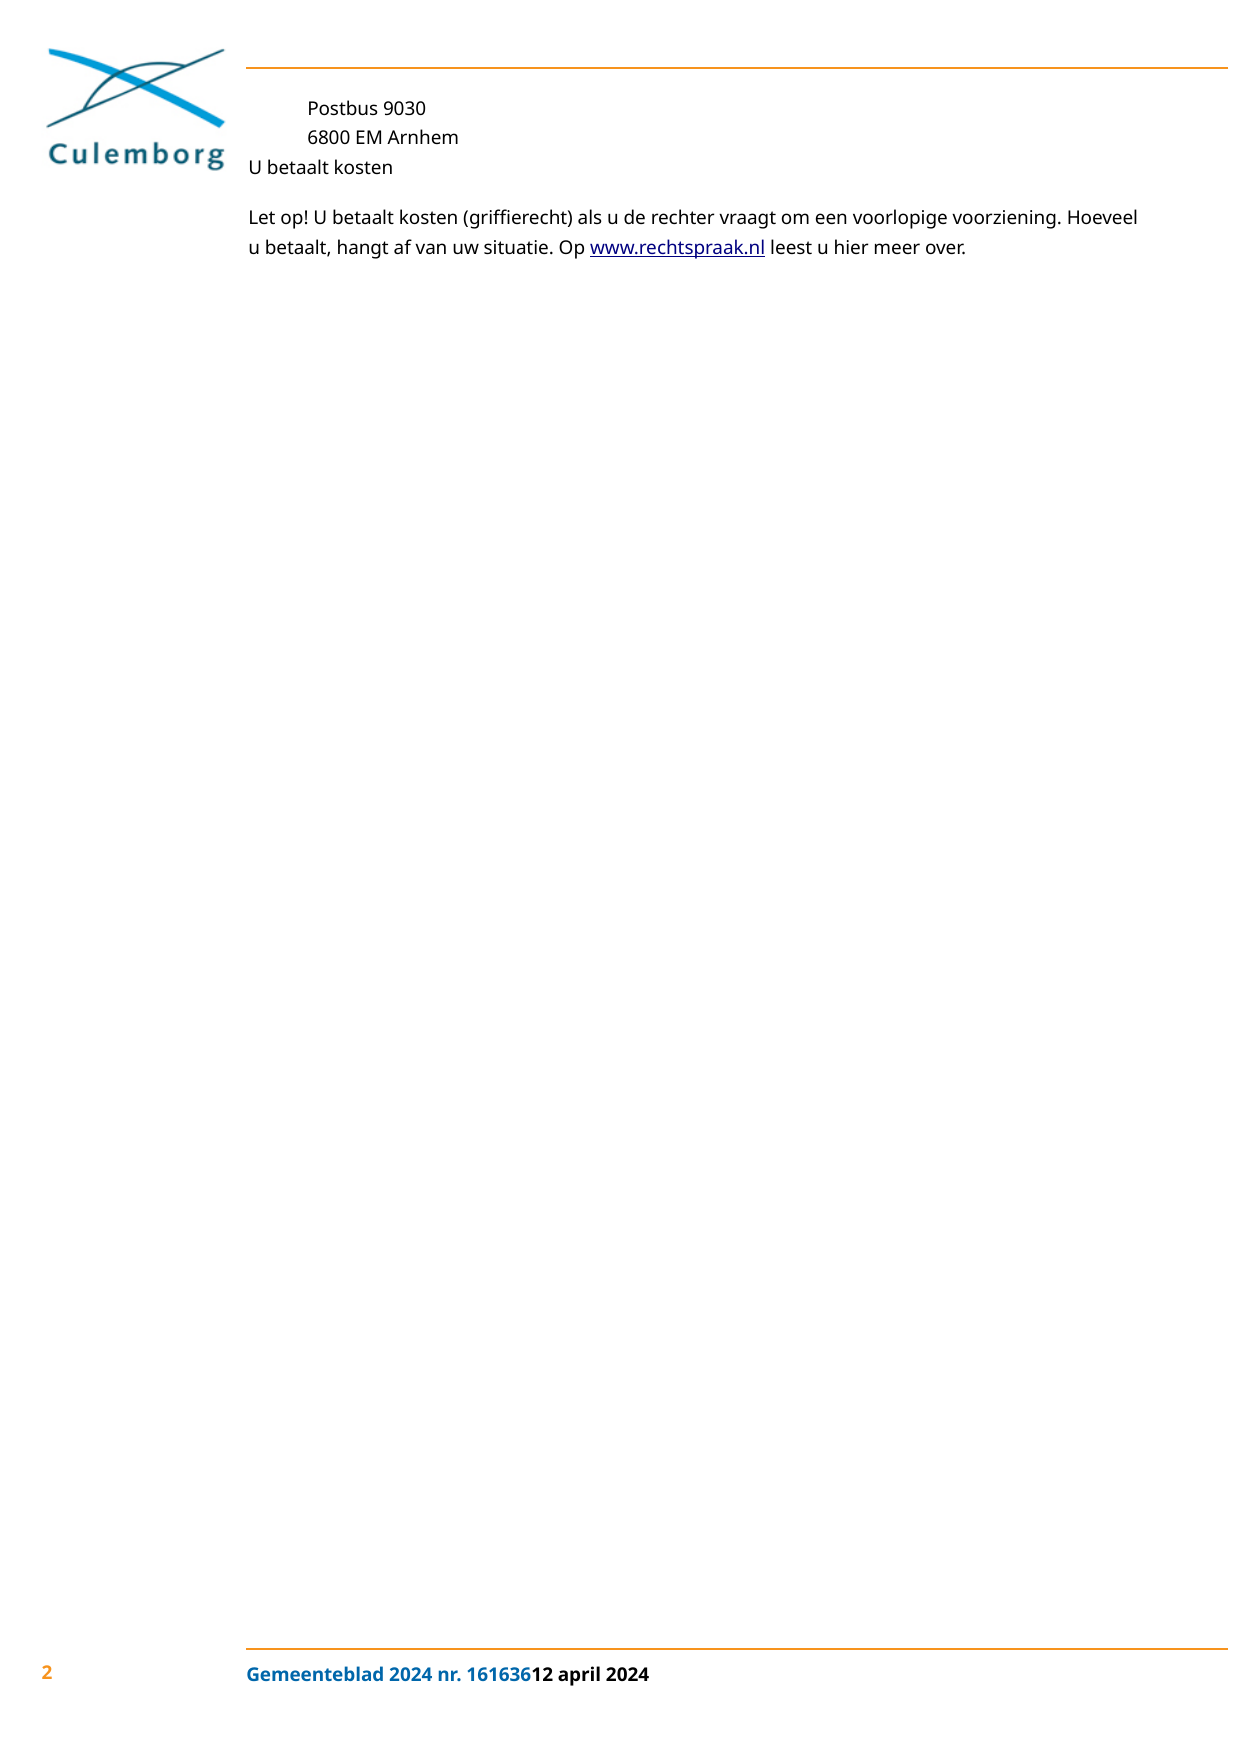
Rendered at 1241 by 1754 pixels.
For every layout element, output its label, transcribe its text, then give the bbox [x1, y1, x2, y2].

list 6800 EM Arnhem [248, 124, 1152, 150]
text Let op! U betaalt kosten (griffierecht) als u de rechter vraagt om een voorlopige voorziening. Hoeveel u betaalt, hangt af van uw situatie. Op www.rechtspraak.nl leest u hier meer over. [248, 204, 1152, 260]
list Postbus 9030 [248, 95, 1152, 121]
text U betaalt kosten [248, 154, 1152, 180]
picture [41, 47, 231, 172]
